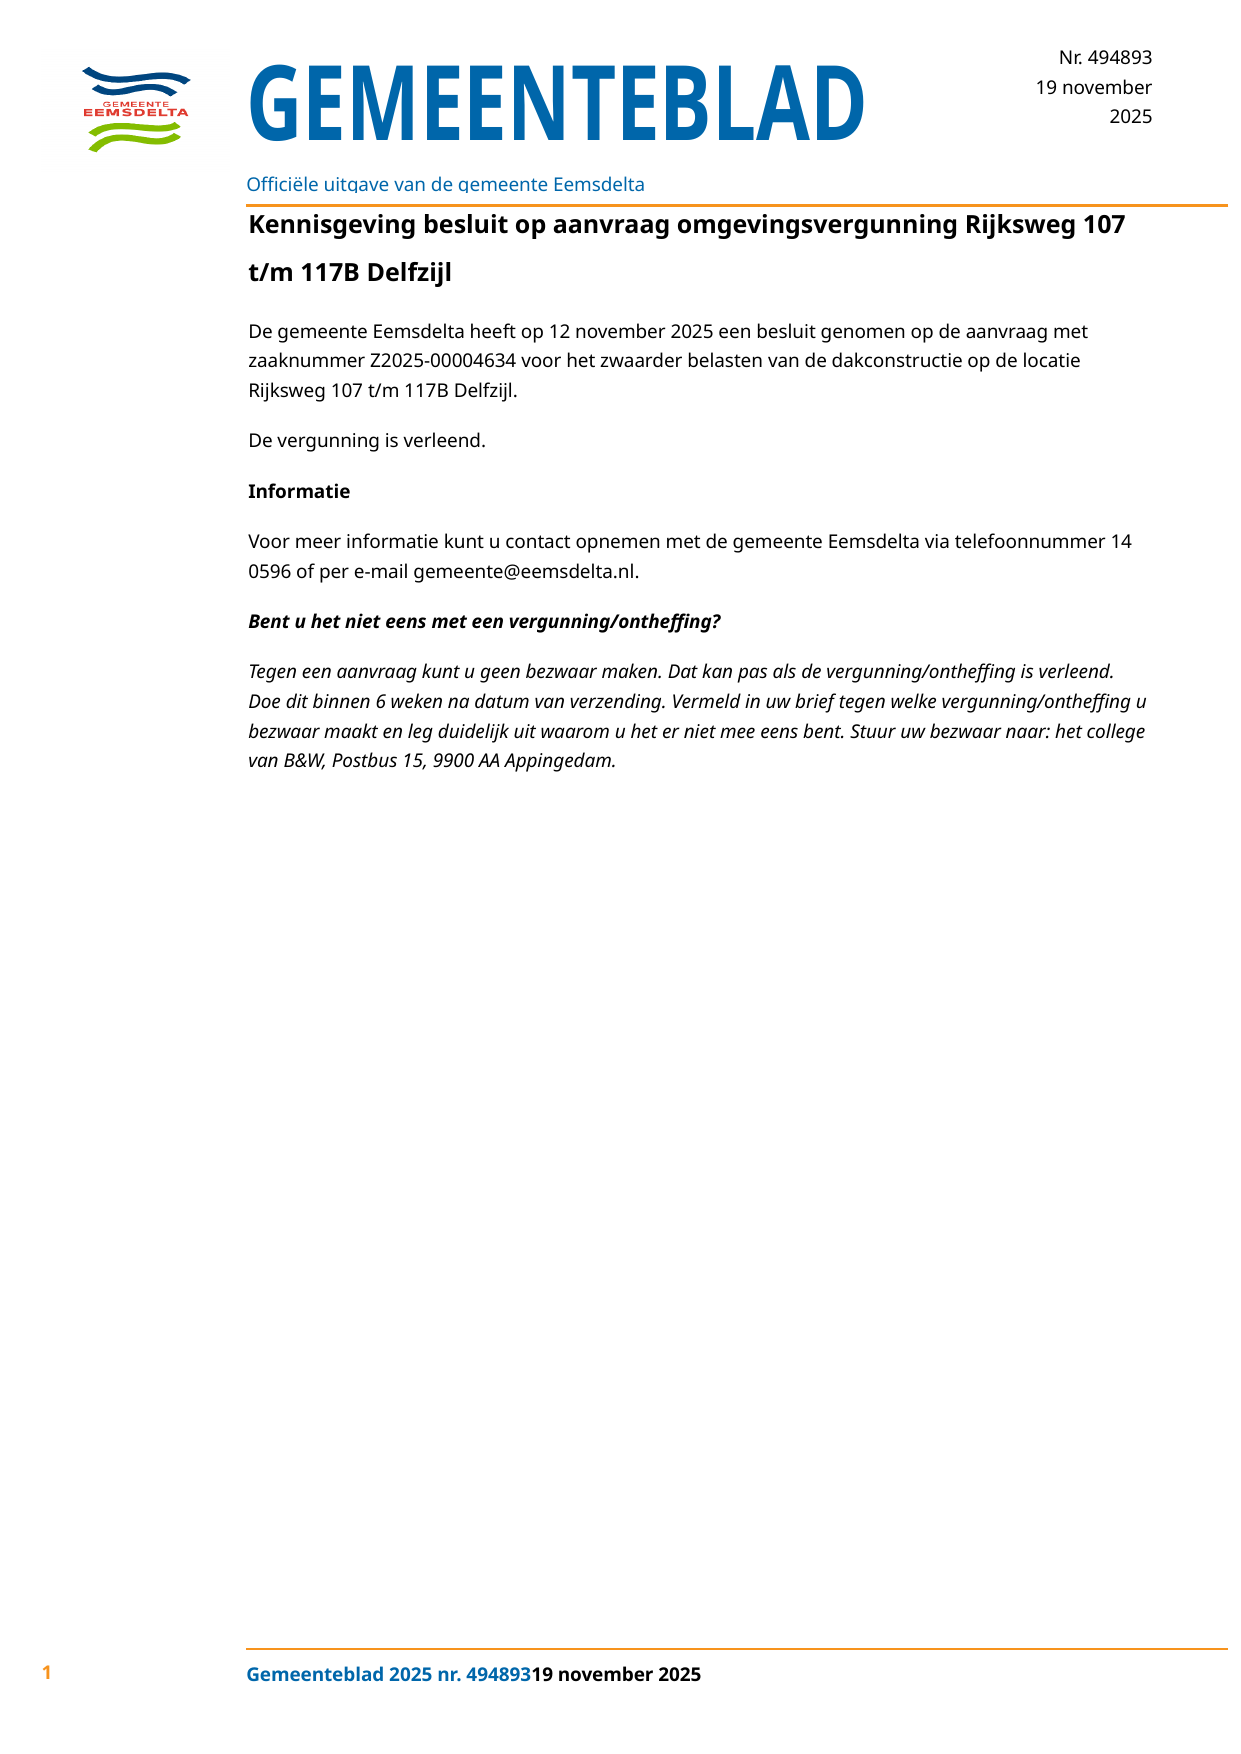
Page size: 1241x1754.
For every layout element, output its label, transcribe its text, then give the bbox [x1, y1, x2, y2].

text De gemeente Eemsdelta heeft op 12 november 2025 een besluit genomen op de aanvraag met zaaknummer Z2025-00004634 voor het zwaarder belasten van de dakconstructie op de locatie Rijksweg 107 t/m 117B Delfzijl. [248, 318, 1152, 403]
text Informatie [248, 478, 1152, 504]
text Voor meer informatie kunt u contact opnemen met de gemeente Eemsdelta via telefoonnummer 14 0596 of per e-mail gemeente@eemsdelta.nl. [248, 528, 1152, 584]
text Bent u het niet eens met een vergunning/ontheffing? [248, 608, 1152, 634]
text De vergunning is verleend. [248, 427, 1152, 453]
text Tegen een aanvraag kunt u geen bezwaar maken. Dat kan pas als de vergunning/ontheffing is verleend. Doe dit binnen 6 weken na datum van verzending. Vermeld in uw brief tegen welke vergunning/ontheffing u bezwaar maakt en leg duidelijk uit waarom u het er niet mee eens bent. Stuur uw bezwaar naar: het college van B&W, Postbus 15, 9900 AA Appingedam. [248, 659, 1152, 773]
text Kennisgeving besluit op aanvraag omgevingsvergunning Rijksweg 107 t/m 117B Delfzijl [248, 207, 1152, 288]
picture [41, 47, 231, 172]
